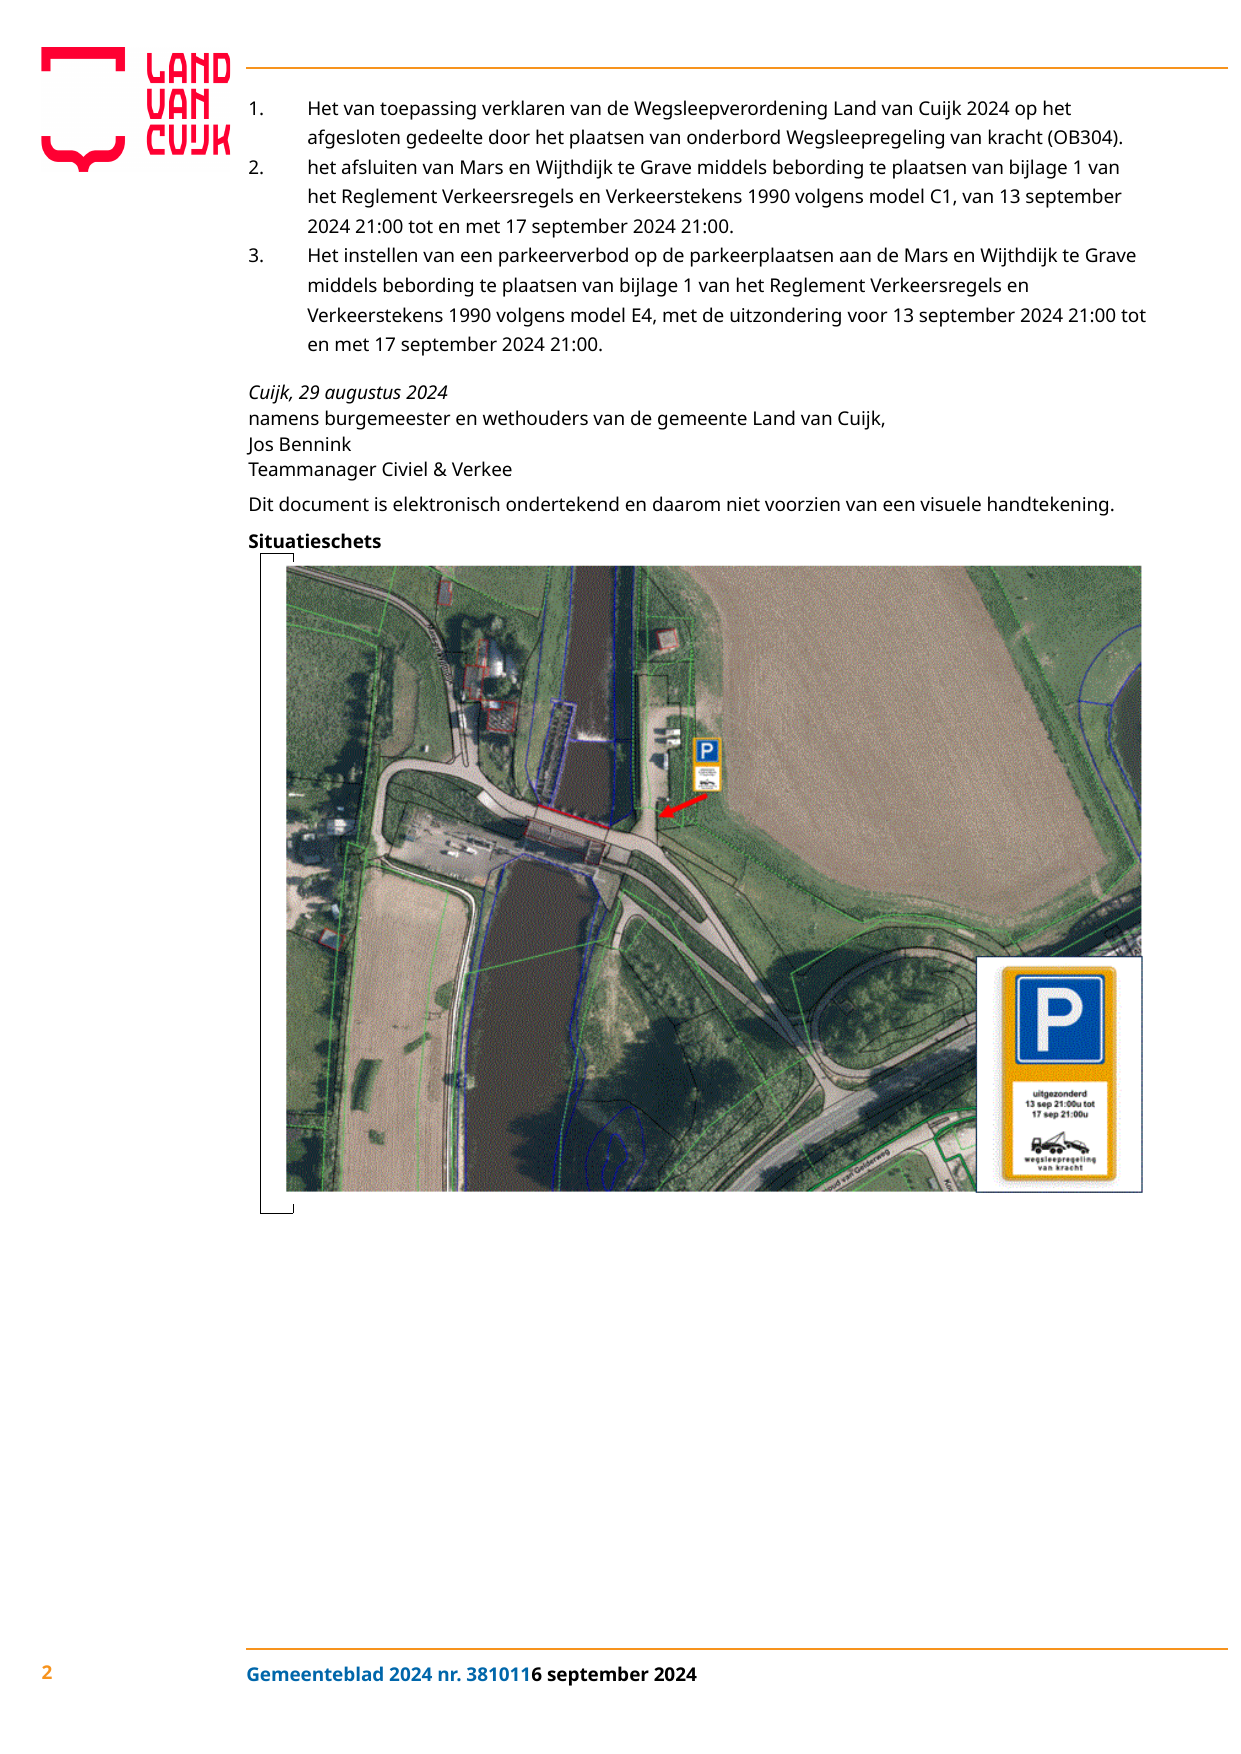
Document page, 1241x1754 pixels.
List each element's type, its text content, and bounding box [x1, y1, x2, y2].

picture [268, 562, 1155, 1204]
list het afsluiten van Mars en Wijthdijk te Grave middels bebording te plaatsen van bijlage 1 van het Reglement Verkeersregels en Verkeerstekens 1990 volgens model C1, van 13 september 2024 21:00 tot en met 17 september 2024 21:00. [248, 154, 1152, 239]
text Cuijk, 29 augustus 2024 [248, 379, 1152, 405]
text Teammanager Civiel & Verkee [248, 456, 1152, 482]
text Jos Bennink [248, 431, 1152, 456]
picture [41, 47, 231, 172]
list Het instellen van een parkeerverbod op de parkeerplaatsen aan de Mars en Wijthdijk te Grave middels bebording te plaatsen van bijlage 1 van het Reglement Verkeersregels en Verkeerstekens 1990 volgens model E4, met de uitzondering voor 13 september 2024 21:00 tot en met 17 september 2024 21:00. [248, 243, 1152, 357]
list Het van toepassing verklaren van de Wegsleepverordening Land van Cuijk 2024 op het afgesloten gedeelte door het plaatsen van onderbord Wegsleepregeling van kracht (OB304). [248, 95, 1152, 150]
text namens burgemeester en wethouders van de gemeente Land van Cuijk, [248, 405, 1152, 431]
text Situatieschets [248, 533, 1152, 552]
text Dit document is elektronisch ondertekend en daarom niet voorzien van een visuele handtekening. [248, 496, 1152, 515]
